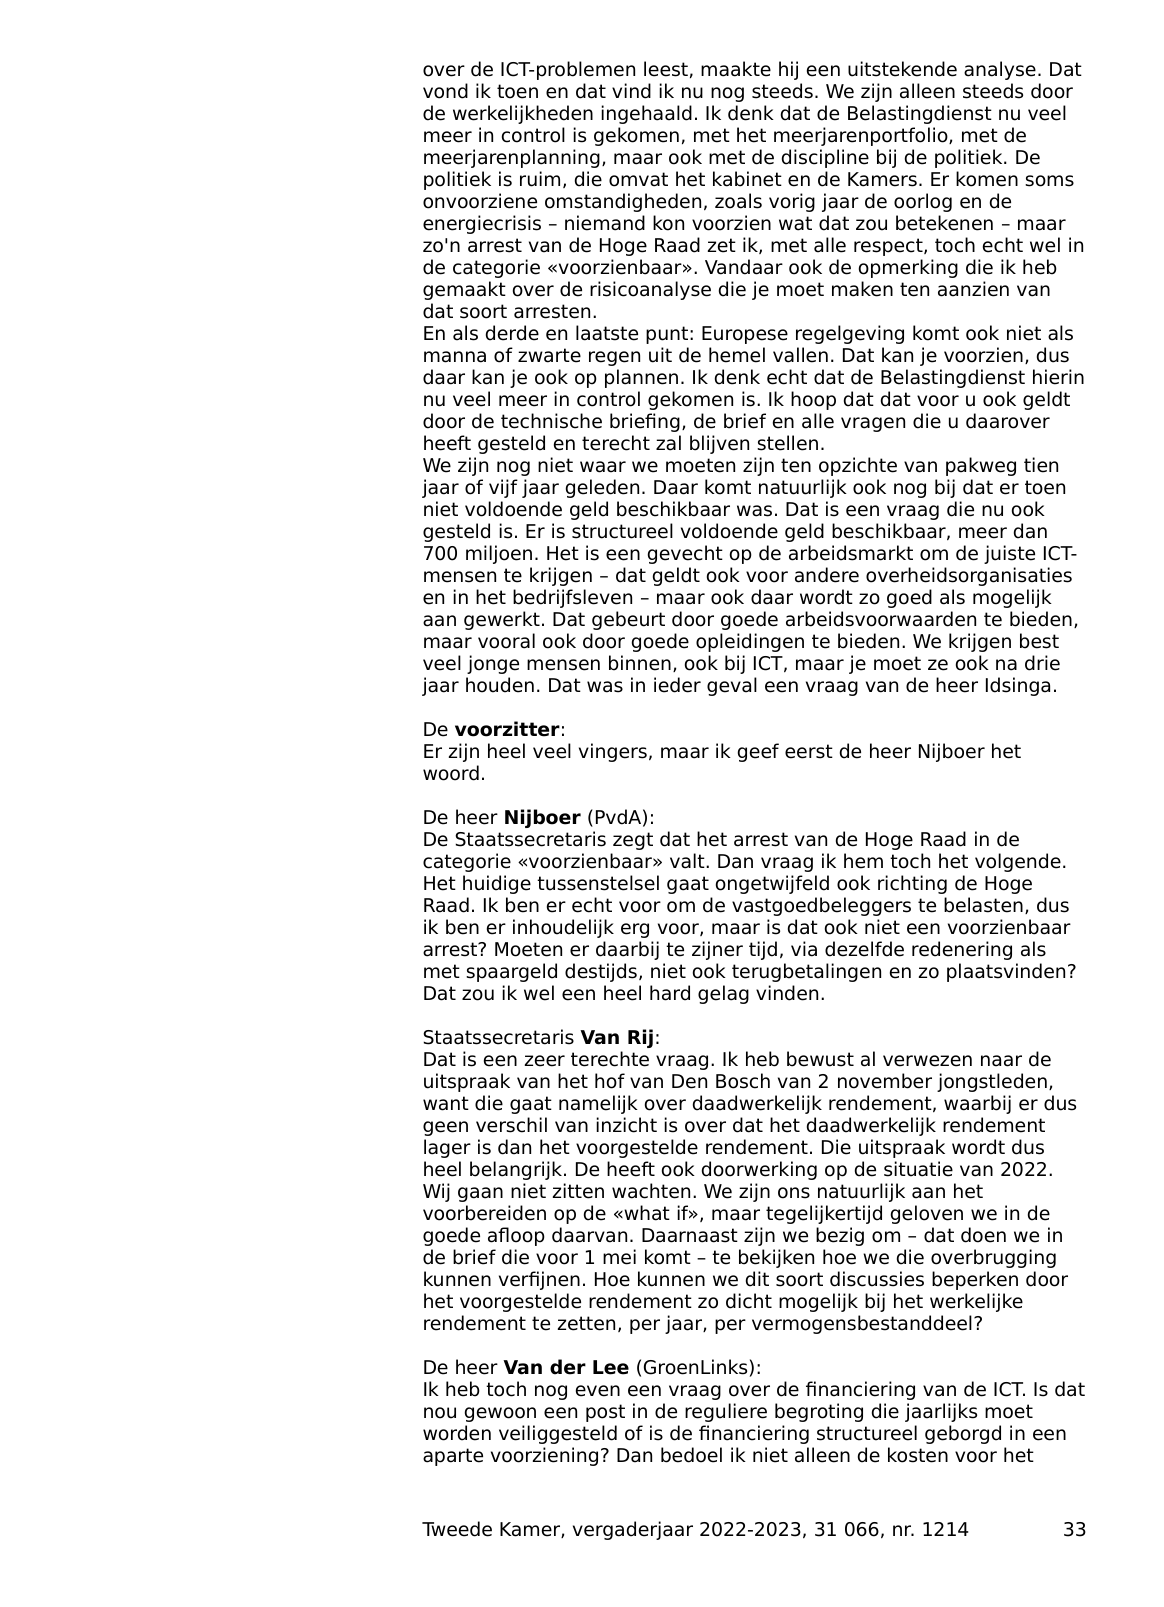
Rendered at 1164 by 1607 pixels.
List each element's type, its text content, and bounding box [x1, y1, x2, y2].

text De voorzitter: [422, 719, 1087, 741]
text over de ICT-problemen leest, maakte hij een uitstekende analyse. Dat vond ik toen en dat vind ik nu nog steeds. We zijn alleen steeds door de werkelijkheden ingehaald. Ik denk dat de Belastingdienst nu veel meer in control is gekomen, met het meerjarenportfolio, met de meerjarenplanning, maar ook met de discipline bij de politiek. De politiek is ruim, die omvat het kabinet en de Kamers. Er komen soms onvoorziene omstandigheden, zoals vorig jaar de oorlog en de energiecrisis – niemand kon voorzien wat dat zou betekenen – maar zo'n arrest van de Hoge Raad zet ik, met alle respect, toch echt wel in de categorie «voorzienbaar». Vandaar ook de opmerking die ik heb gemaakt over de risicoanalyse die je moet maken ten aanzien van dat soort arresten. [422, 59, 1087, 323]
text En als derde en laatste punt: Europese regelgeving komt ook niet als manna of zwarte regen uit de hemel vallen. Dat kan je voorzien, dus daar kan je ook op plannen. Ik denk echt dat de Belastingdienst hierin nu veel meer in control gekomen is. Ik hoop dat dat voor u ook geldt door de technische briefing, de brief en alle vragen die u daarover heeft gesteld en terecht zal blijven stellen. [422, 323, 1087, 455]
text Er zijn heel veel vingers, maar ik geef eerst de heer Nijboer het woord. [422, 741, 1087, 784]
text De Staatssecretaris zegt dat het arrest van de Hoge Raad in de categorie «voorzienbaar» valt. Dan vraag ik hem toch het volgende. Het huidige tussenstelsel gaat ongetwijfeld ook richting de Hoge Raad. Ik ben er echt voor om de vastgoedbeleggers te belasten, dus ik ben er inhoudelijk erg voor, maar is dat ook niet een voorzienbaar arrest? Moeten er daarbij te zijner tijd, via dezelfde redenering als met spaargeld destijds, niet ook terugbetalingen en zo plaatsvinden? Dat zou ik wel een heel hard gelag vinden. [422, 829, 1087, 1004]
text Staatssecretaris Van Rij: [422, 1027, 1087, 1049]
text De heer Nijboer (PvdA): [422, 807, 1087, 829]
text We zijn nog niet waar we moeten zijn ten opzichte van pakweg tien jaar of vijf jaar geleden. Daar komt natuurlijk ook nog bij dat er toen niet voldoende geld beschikbaar was. Dat is een vraag die nu ook gesteld is. Er is structureel voldoende geld beschikbaar, meer dan 700 miljoen. Het is een gevecht op de arbeidsmarkt om de juiste ICT-mensen te krijgen – dat geldt ook voor andere overheidsorganisaties en in het bedrijfsleven – maar ook daar wordt zo goed als mogelijk aan gewerkt. Dat gebeurt door goede arbeidsvoorwaarden te bieden, maar vooral ook door goede opleidingen te bieden. We krijgen best veel jonge mensen binnen, ook bij ICT, maar je moet ze ook na drie jaar houden. Dat was in ieder geval een vraag van de heer Idsinga. [422, 455, 1087, 696]
text De heer Van der Lee (GroenLinks): [422, 1357, 1087, 1379]
text Dat is een zeer terechte vraag. Ik heb bewust al verwezen naar de uitspraak van het hof van Den Bosch van 2 november jongstleden, want die gaat namelijk over daadwerkelijk rendement, waarbij er dus geen verschil van inzicht is over dat het daadwerkelijk rendement lager is dan het voorgestelde rendement. Die uitspraak wordt dus heel belangrijk. De heeft ook doorwerking op de situatie van 2022. Wij gaan niet zitten wachten. We zijn ons natuurlijk aan het voorbereiden op de «what if», maar tegelijkertijd geloven we in de goede afloop daarvan. Daarnaast zijn we bezig om – dat doen we in de brief die voor 1 mei komt – te bekijken hoe we die overbrugging kunnen verfijnen. Hoe kunnen we dit soort discussies beperken door het voorgestelde rendement zo dicht mogelijk bij het werkelijke rendement te zetten, per jaar, per vermogensbestanddeel? [422, 1049, 1087, 1334]
text Ik heb toch nog even een vraag over de financiering van de ICT. Is dat nou gewoon een post in de reguliere begroting die jaarlijks moet worden veiliggesteld of is de financiering structureel geborgd in een aparte voorziening? Dan bedoel ik niet alleen de kosten voor het [422, 1379, 1087, 1467]
